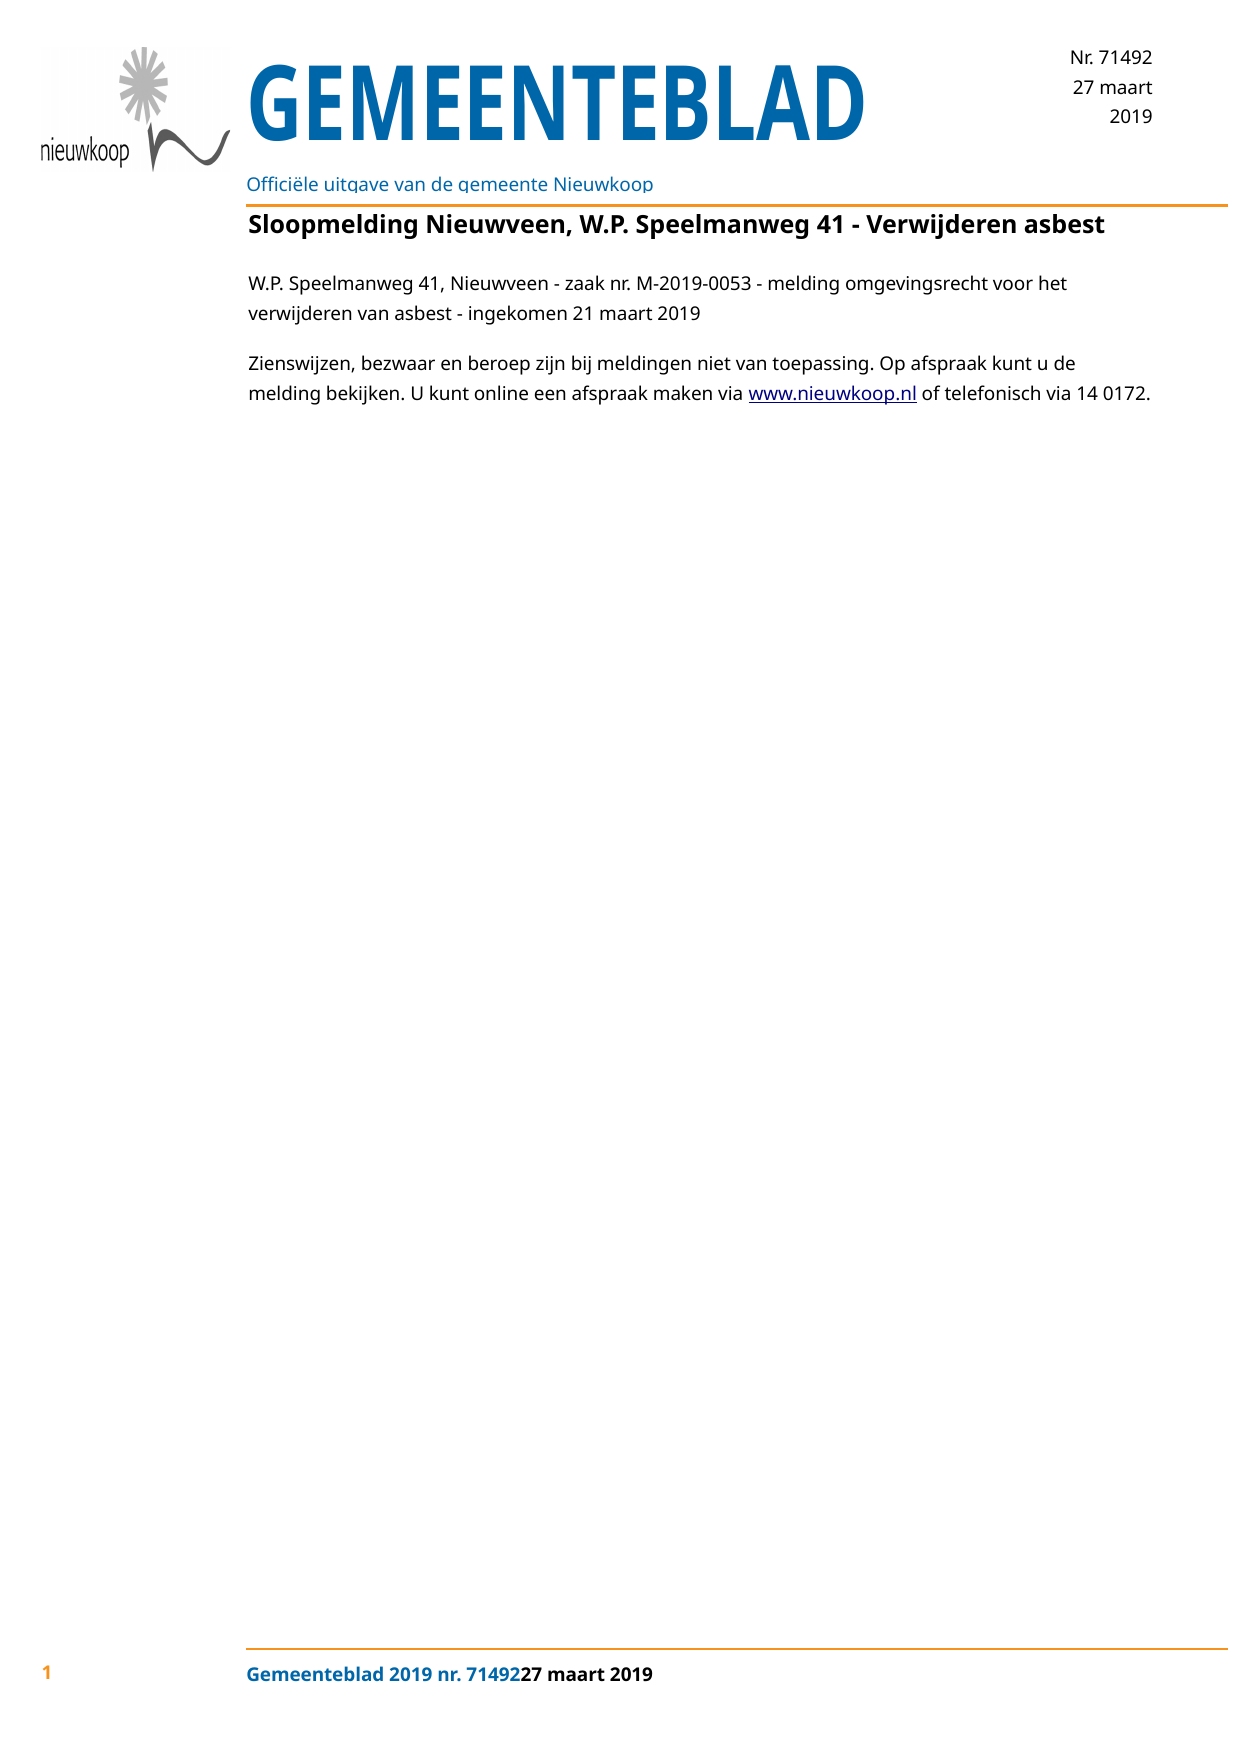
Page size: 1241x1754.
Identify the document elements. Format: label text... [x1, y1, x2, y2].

text W.P. Speelmanweg 41, Nieuwveen - zaak nr. M-2019-0053 - melding omgevingsrecht voor het verwijderen van asbest - ingekomen 21 maart 2019 [248, 270, 1152, 326]
text Zienswijzen, bezwaar en beroep zijn bij meldingen niet van toepassing. Op afspraak kunt u de melding bekijken. U kunt online een afspraak maken via www.nieuwkoop.nl of telefonisch via 14 0172. [248, 350, 1152, 406]
text Sloopmelding Nieuwveen, W.P. Speelmanweg 41 - Verwijderen asbest [248, 207, 1152, 241]
picture [41, 47, 231, 172]
